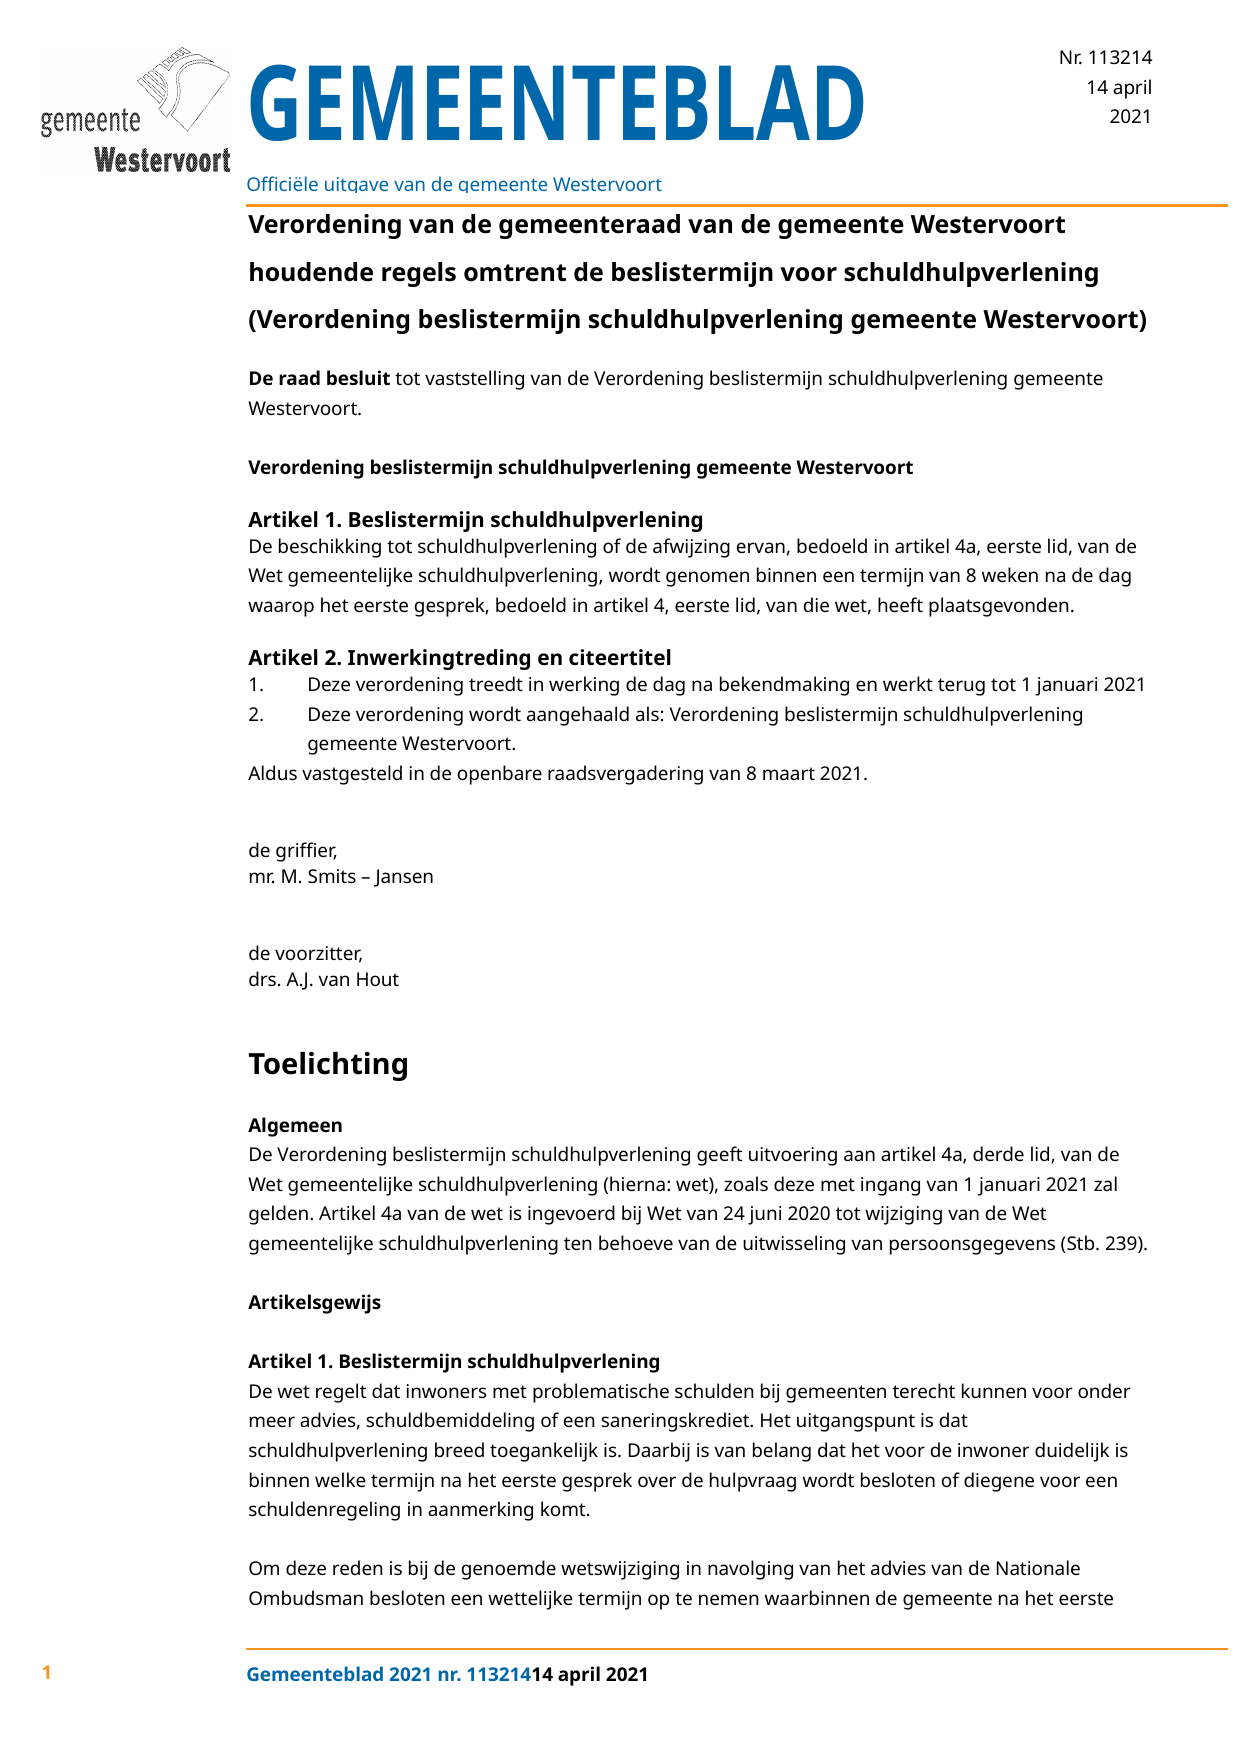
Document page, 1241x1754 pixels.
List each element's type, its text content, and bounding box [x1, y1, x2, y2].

text Om deze reden is bij de genoemde wetswijziging in navolging van het advies van de Nationale Ombudsman besloten een wettelijke termijn op te nemen waarbinnen de gemeente na het eerste [248, 1556, 1152, 1611]
text Verordening van de gemeenteraad van de gemeente Westervoort houdende regels omtrent de beslistermijn voor schuldhulpverlening (Verordening beslistermijn schuldhulpverlening gemeente Westervoort) [248, 207, 1152, 336]
text de voorzitter, [248, 940, 1152, 966]
text De raad besluit tot vaststelling van de Verordening beslistermijn schuldhulpverlening gemeente Westervoort. [248, 366, 1152, 421]
list Deze verordening wordt aangehaald als: Verordening beslistermijn schuldhulpverlening gemeente Westervoort. [248, 701, 1152, 756]
text Algemeen [248, 1112, 1152, 1137]
picture [41, 47, 231, 172]
text Verordening beslistermijn schuldhulpverlening gemeente Westervoort [248, 454, 1152, 480]
text Artikel 1. Beslistermijn schuldhulpverlening [248, 1348, 1152, 1374]
text Aldus vastgesteld in de openbare raadsvergadering van 8 maart 2021. [248, 760, 1152, 786]
text Toelichting [248, 1043, 1152, 1083]
text Artikel 1. Beslistermijn schuldhulpverlening [248, 505, 1152, 533]
list Deze verordening treedt in werking de dag na bekendmaking en werkt terug tot 1 januari 2021 [248, 671, 1152, 697]
text Artikelsgewijs [248, 1289, 1152, 1315]
text de griffier, [248, 837, 1152, 863]
text De Verordening beslistermijn schuldhulpverlening geeft uitvoering aan artikel 4a, derde lid, van de Wet gemeentelijke schuldhulpverlening (hierna: wet), zoals deze met ingang van 1 januari 2021 zal gelden. Artikel 4a van de wet is ingevoerd bij Wet van 24 juni 2020 tot wijziging van de Wet gemeentelijke schuldhulpverlening ten behoeve van de uitwisseling van persoonsgegevens (Stb. 239). [248, 1141, 1152, 1256]
text mr. M. Smits – Jansen [248, 863, 1152, 888]
text drs. A.J. van Hout [248, 966, 1152, 991]
text De beschikking tot schuldhulpverlening of de afwijzing ervan, bedoeld in artikel 4a, eerste lid, van de Wet gemeentelijke schuldhulpverlening, wordt genomen binnen een termijn van 8 weken na de dag waarop het eerste gesprek, bedoeld in artikel 4, eerste lid, van die wet, heeft plaatsgevonden. [248, 533, 1152, 618]
text Artikel 2. Inwerkingtreding en citeertitel [248, 643, 1152, 671]
text De wet regelt dat inwoners met problematische schulden bij gemeenten terecht kunnen voor onder meer advies, schuldbemiddeling of een saneringskrediet. Het uitgangspunt is dat schuldhulpverlening breed toegankelijk is. Daarbij is van belang dat het voor de inwoner duidelijk is binnen welke termijn na het eerste gesprek over de hulpvraag wordt besloten of diegene voor een schuldenregeling in aanmerking komt. [248, 1378, 1152, 1522]
